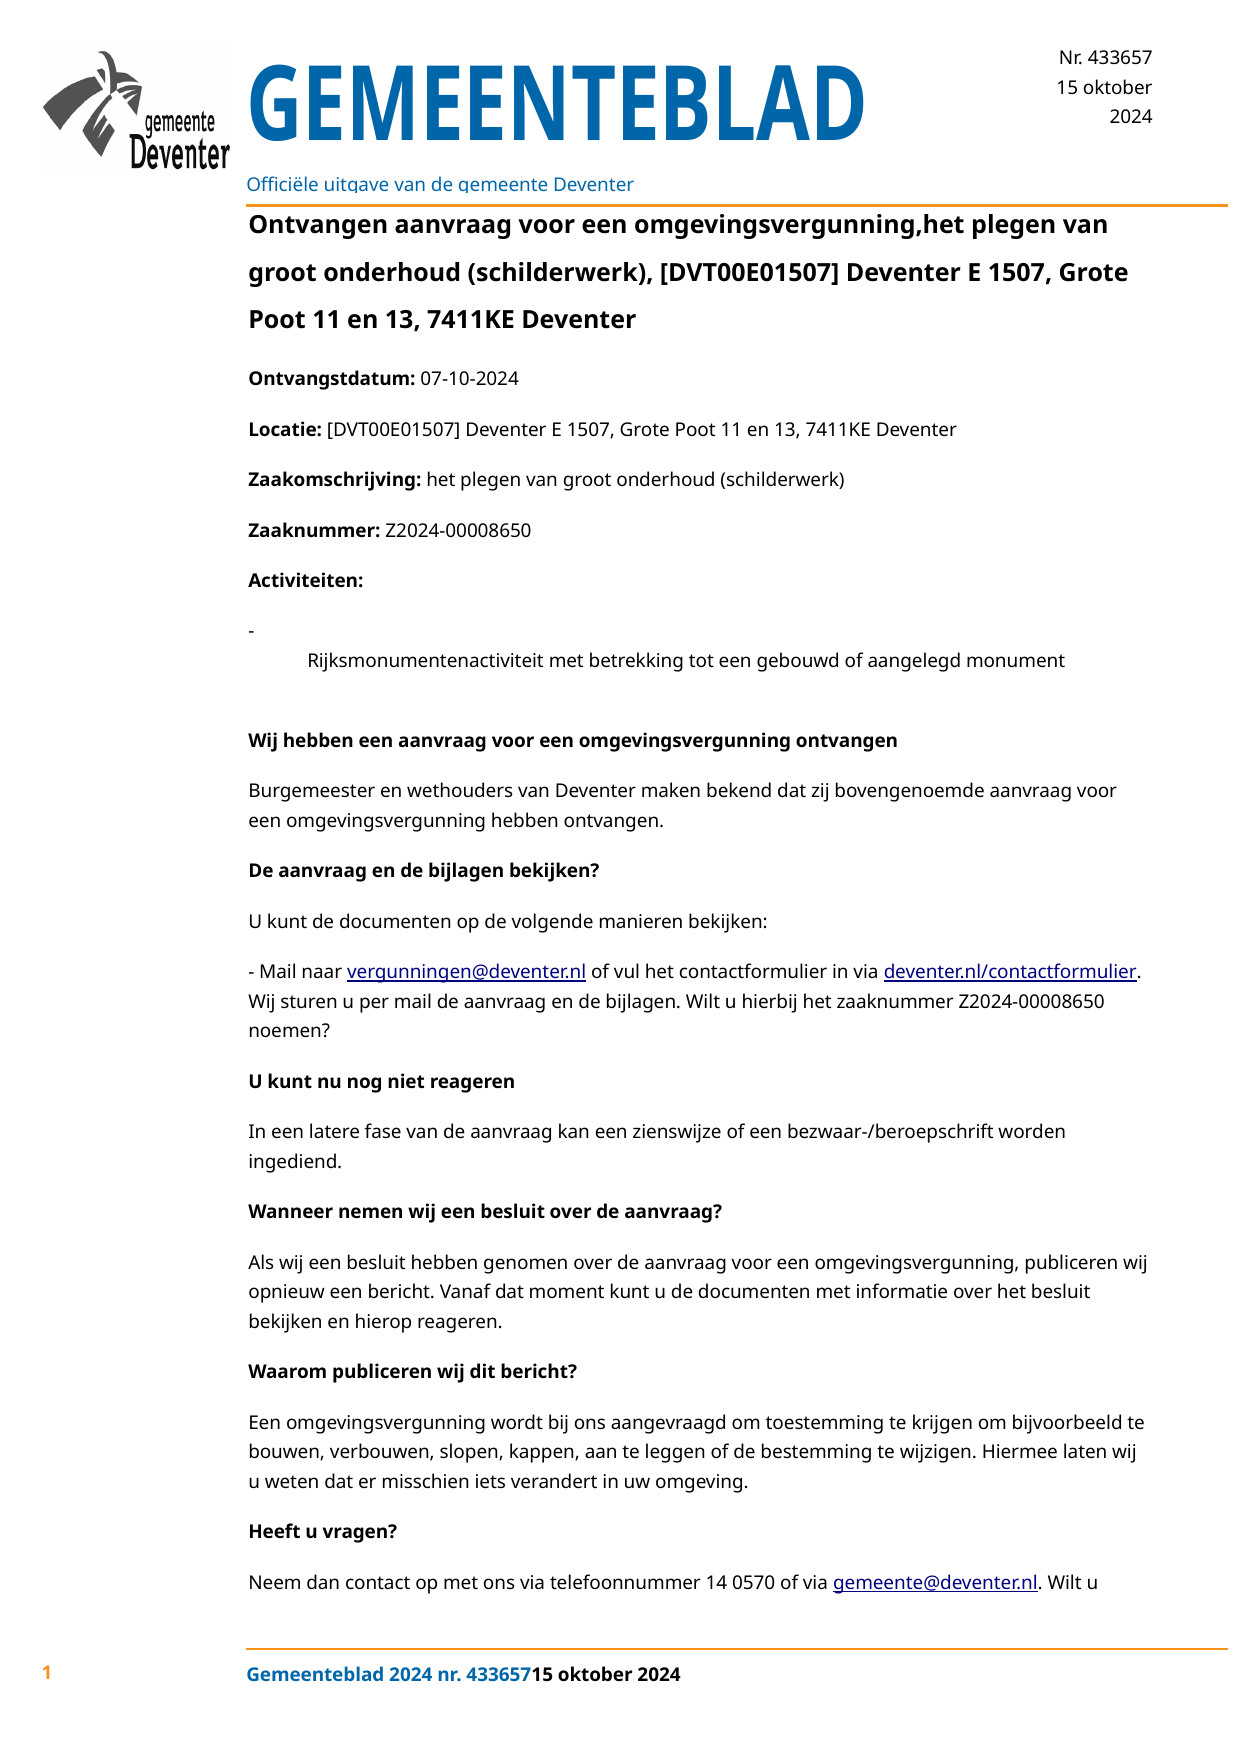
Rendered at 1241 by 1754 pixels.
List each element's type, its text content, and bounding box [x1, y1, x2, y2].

text U kunt nu nog niet reageren [248, 1068, 1152, 1094]
text U kunt de documenten op de volgende manieren bekijken: [248, 908, 1152, 934]
text Zaaknummer: Z2024-00008650 [248, 517, 1152, 542]
text Burgemeester en wethouders van Deventer maken bekend dat zij bovengenoemde aanvraag voor een omgevingsvergunning hebben ontvangen. [248, 778, 1152, 833]
text Locatie: [DVT00E01507] Deventer E 1507, Grote Poot 11 en 13, 7411KE Deventer [248, 416, 1152, 442]
text Wanneer nemen wij een besluit over de aanvraag? [248, 1198, 1152, 1224]
text Een omgevingsvergunning wordt bij ons aangevraagd om toestemming te krijgen om bijvoorbeeld te bouwen, verbouwen, slopen, kappen, aan te leggen of de bestemming te wijzigen. Hiermee laten wij u weten dat er misschien iets verandert in uw omgeving. [248, 1409, 1152, 1494]
picture [41, 47, 231, 172]
text Zaakomschrijving: het plegen van groot onderhoud (schilderwerk) [248, 466, 1152, 492]
text Heeft u vragen? [248, 1518, 1152, 1544]
list Rijksmonumentenactiviteit met betrekking tot een gebouwd of aangelegd monument [248, 647, 1152, 673]
text Ontvangen aanvraag voor een omgevingsvergunning,het plegen van groot onderhoud (schilderwerk), [DVT00E01507] Deventer E 1507, Grote Poot 11 en 13, 7411KE Deventer [248, 207, 1152, 336]
text In een latere fase van de aanvraag kan een zienswijze of een bezwaar-/beroepschrift worden ingediend. [248, 1118, 1152, 1174]
text Activiteiten: [248, 567, 1152, 593]
text Waarom publiceren wij dit bericht? [248, 1358, 1152, 1384]
text De aanvraag en de bijlagen bekijken? [248, 858, 1152, 883]
text Neem dan contact op met ons via telefoonnummer 14 0570 of via gemeente@deventer.nl. Wilt u [248, 1569, 1152, 1594]
text Als wij een besluit hebben genomen over de aanvraag voor een omgevingsvergunning, publiceren wij opnieuw een bericht. Vanaf dat moment kunt u de documenten met informatie over het besluit bekijken en hierop reageren. [248, 1249, 1152, 1334]
text Ontvangstdatum: 07-10-2024 [248, 366, 1152, 391]
text Wij hebben een aanvraag voor een omgevingsvergunning ontvangen [248, 727, 1152, 753]
text - Mail naar vergunningen@deventer.nl of vul het contactformulier in via deventer.nl/contactformulier. Wij sturen u per mail de aanvraag en de bijlagen. Wilt u hierbij het zaaknummer Z2024-00008650 noemen? [248, 958, 1152, 1043]
